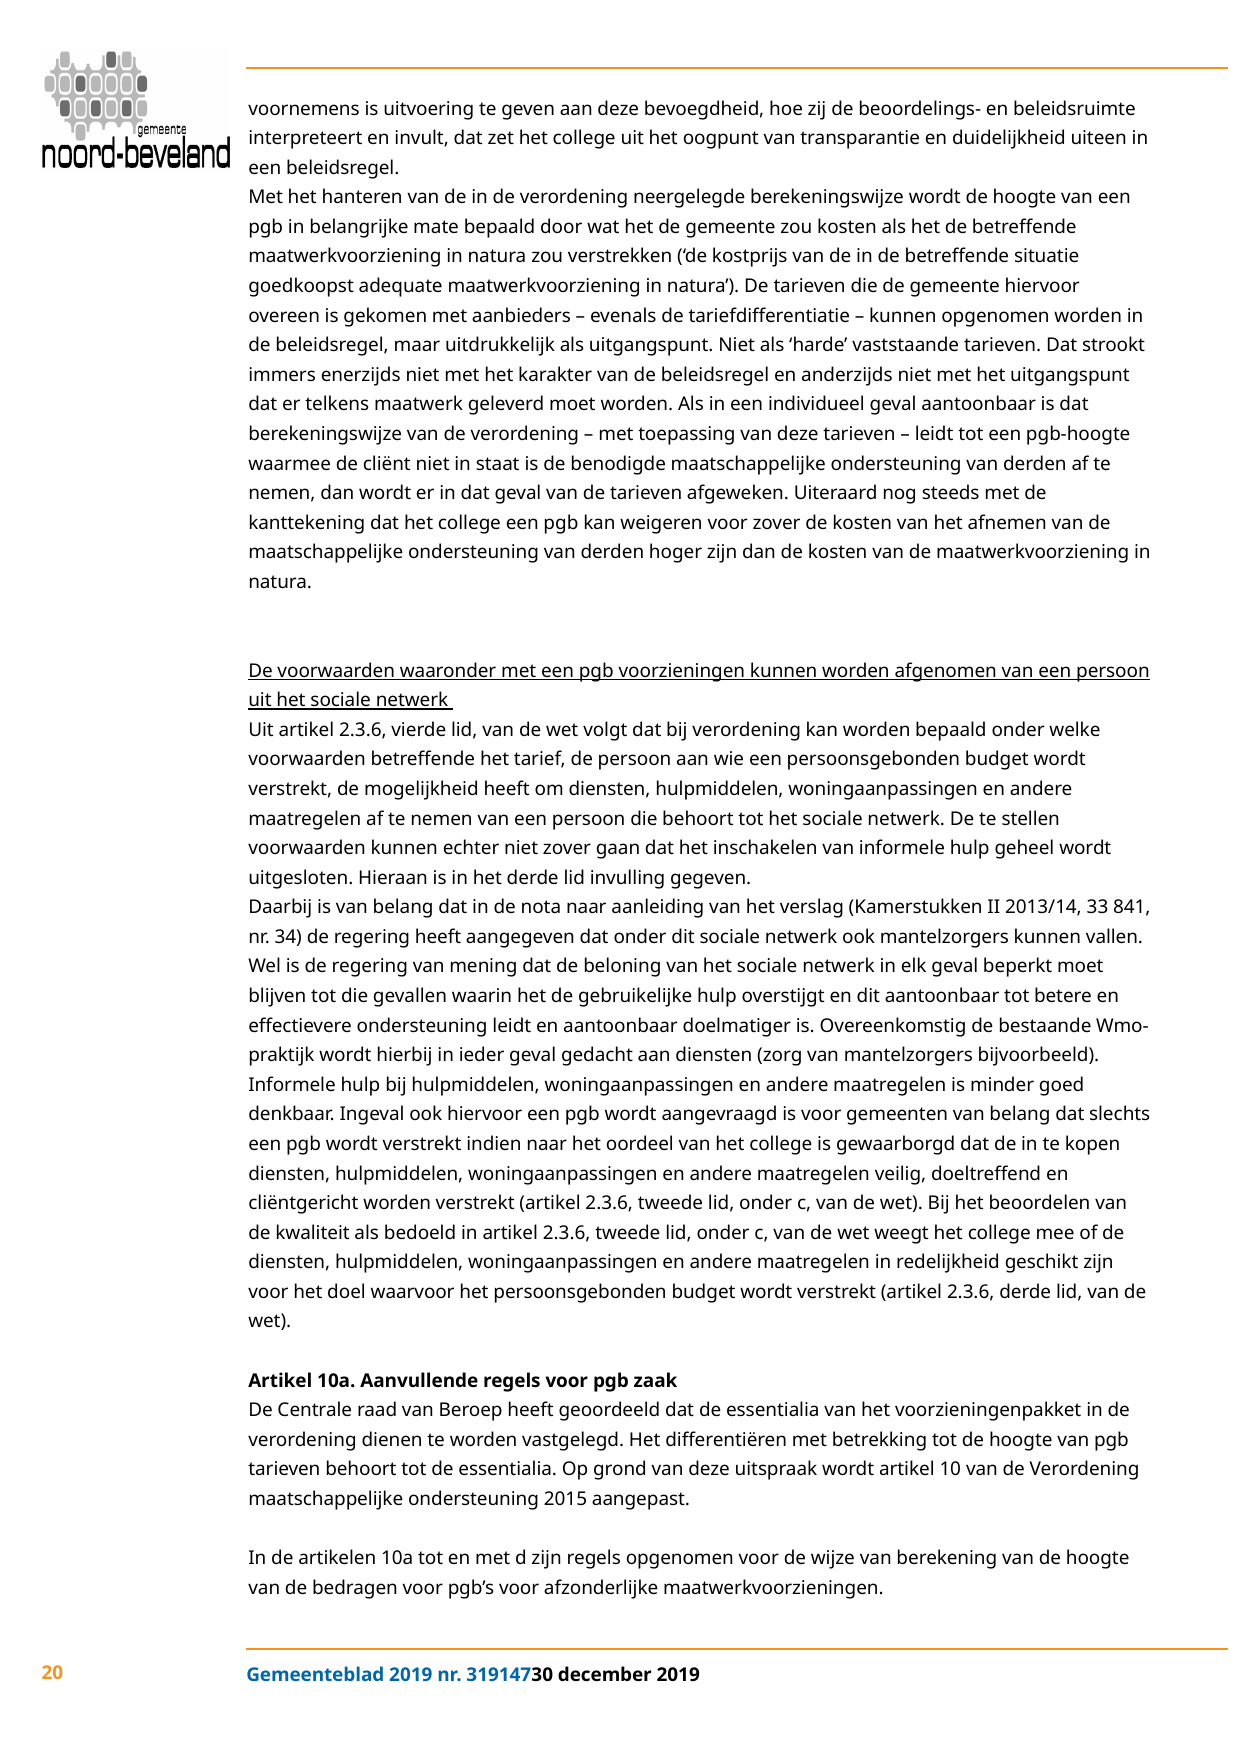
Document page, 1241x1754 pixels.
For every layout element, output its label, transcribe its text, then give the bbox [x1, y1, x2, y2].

picture [41, 47, 231, 172]
text De voorwaarden waaronder met een pgb voorzieningen kunnen worden afgenomen van een persoon uit het sociale netwerk [248, 657, 1152, 712]
text De Centrale raad van Beroep heeft geoordeeld dat de essentialia van het voorzieningenpakket in de verordening dienen te worden vastgelegd. Het differentiëren met betrekking tot de hoogte van pgb tarieven behoort tot de essentialia. Op grond van deze uitspraak wordt artikel 10 van de Verordening maatschappelijke ondersteuning 2015 aangepast. [248, 1396, 1152, 1511]
text Daarbij is van belang dat in de nota naar aanleiding van het verslag (Kamerstukken II 2013/14, 33 841, nr. 34) de regering heeft aangegeven dat onder dit sociale netwerk ook mantelzorgers kunnen vallen. Wel is de regering van mening dat de beloning van het sociale netwerk in elk geval beperkt moet blijven tot die gevallen waarin het de gebruikelijke hulp overstijgt en dit aantoonbaar tot betere en effectievere ondersteuning leidt en aantoonbaar doelmatiger is. Overeenkomstig de bestaande Wmo-praktijk wordt hierbij in ieder geval gedacht aan diensten (zorg van mantelzorgers bijvoorbeeld). Informele hulp bij hulpmiddelen, woningaanpassingen en andere maatregelen is minder goed denkbaar. Ingeval ook hiervoor een pgb wordt aangevraagd is voor gemeenten van belang dat slechts een pgb wordt verstrekt indien naar het oordeel van het college is gewaarborgd dat de in te kopen diensten, hulpmiddelen, woningaanpassingen en andere maatregelen veilig, doeltreffend en cliëntgericht worden verstrekt (artikel 2.3.6, tweede lid, onder c, van de wet). Bij het beoordelen van de kwaliteit als bedoeld in artikel 2.3.6, tweede lid, onder c, van de wet weegt het college mee of de diensten, hulpmiddelen, woningaanpassingen en andere maatregelen in redelijkheid geschikt zijn voor het doel waarvoor het persoonsgebonden budget wordt verstrekt (artikel 2.3.6, derde lid, van de wet). [248, 893, 1152, 1333]
text Met het hanteren van de in de verordening neergelegde berekeningswijze wordt de hoogte van een pgb in belangrijke mate bepaald door wat het de gemeente zou kosten als het de betreffende maatwerkvoorziening in natura zou verstrekken (‘de kostprijs van de in de betreffende situatie goedkoopst adequate maatwerkvoorziening in natura’). De tarieven die de gemeente hiervoor overeen is gekomen met aanbieders – evenals de tariefdifferentiatie – kunnen opgenomen worden in de beleidsregel, maar uitdrukkelijk als uitgangspunt. Niet als ‘harde’ vaststaande tarieven. Dat strookt immers enerzijds niet met het karakter van de beleidsregel en anderzijds niet met het uitgangspunt dat er telkens maatwerk geleverd moet worden. Als in een individueel geval aantoonbaar is dat berekeningswijze van de verordening – met toepassing van deze tarieven – leidt tot een pgb-hoogte waarmee de cliënt niet in staat is de benodigde maatschappelijke ondersteuning van derden af te nemen, dan wordt er in dat geval van de tarieven afgeweken. Uiteraard nog steeds met de kanttekening dat het college een pgb kan weigeren voor zover de kosten van het afnemen van de maatschappelijke ondersteuning van derden hoger zijn dan de kosten van de maatwerkvoorziening in natura. [248, 183, 1152, 594]
text Artikel 10a. Aanvullende regels voor pgb zaak [248, 1367, 1152, 1393]
text voornemens is uitvoering te geven aan deze bevoegdheid, hoe zij de beoordelings- en beleidsruimte interpreteert en invult, dat zet het college uit het oogpunt van transparantie en duidelijkheid uiteen in een beleidsregel. [248, 95, 1152, 180]
text Uit artikel 2.3.6, vierde lid, van de wet volgt dat bij verordening kan worden bepaald onder welke voorwaarden betreffende het tarief, de persoon aan wie een persoonsgebonden budget wordt verstrekt, de mogelijkheid heeft om diensten, hulpmiddelen, woningaanpassingen en andere maatregelen af te nemen van een persoon die behoort tot het sociale netwerk. De te stellen voorwaarden kunnen echter niet zover gaan dat het inschakelen van informele hulp geheel wordt uitgesloten. Hieraan is in het derde lid invulling gegeven. [248, 716, 1152, 890]
text In de artikelen 10a tot en met d zijn regels opgenomen voor de wijze van berekening van de hoogte van de bedragen voor pgb’s voor afzonderlijke maatwerkvoorzieningen. [248, 1544, 1152, 1600]
